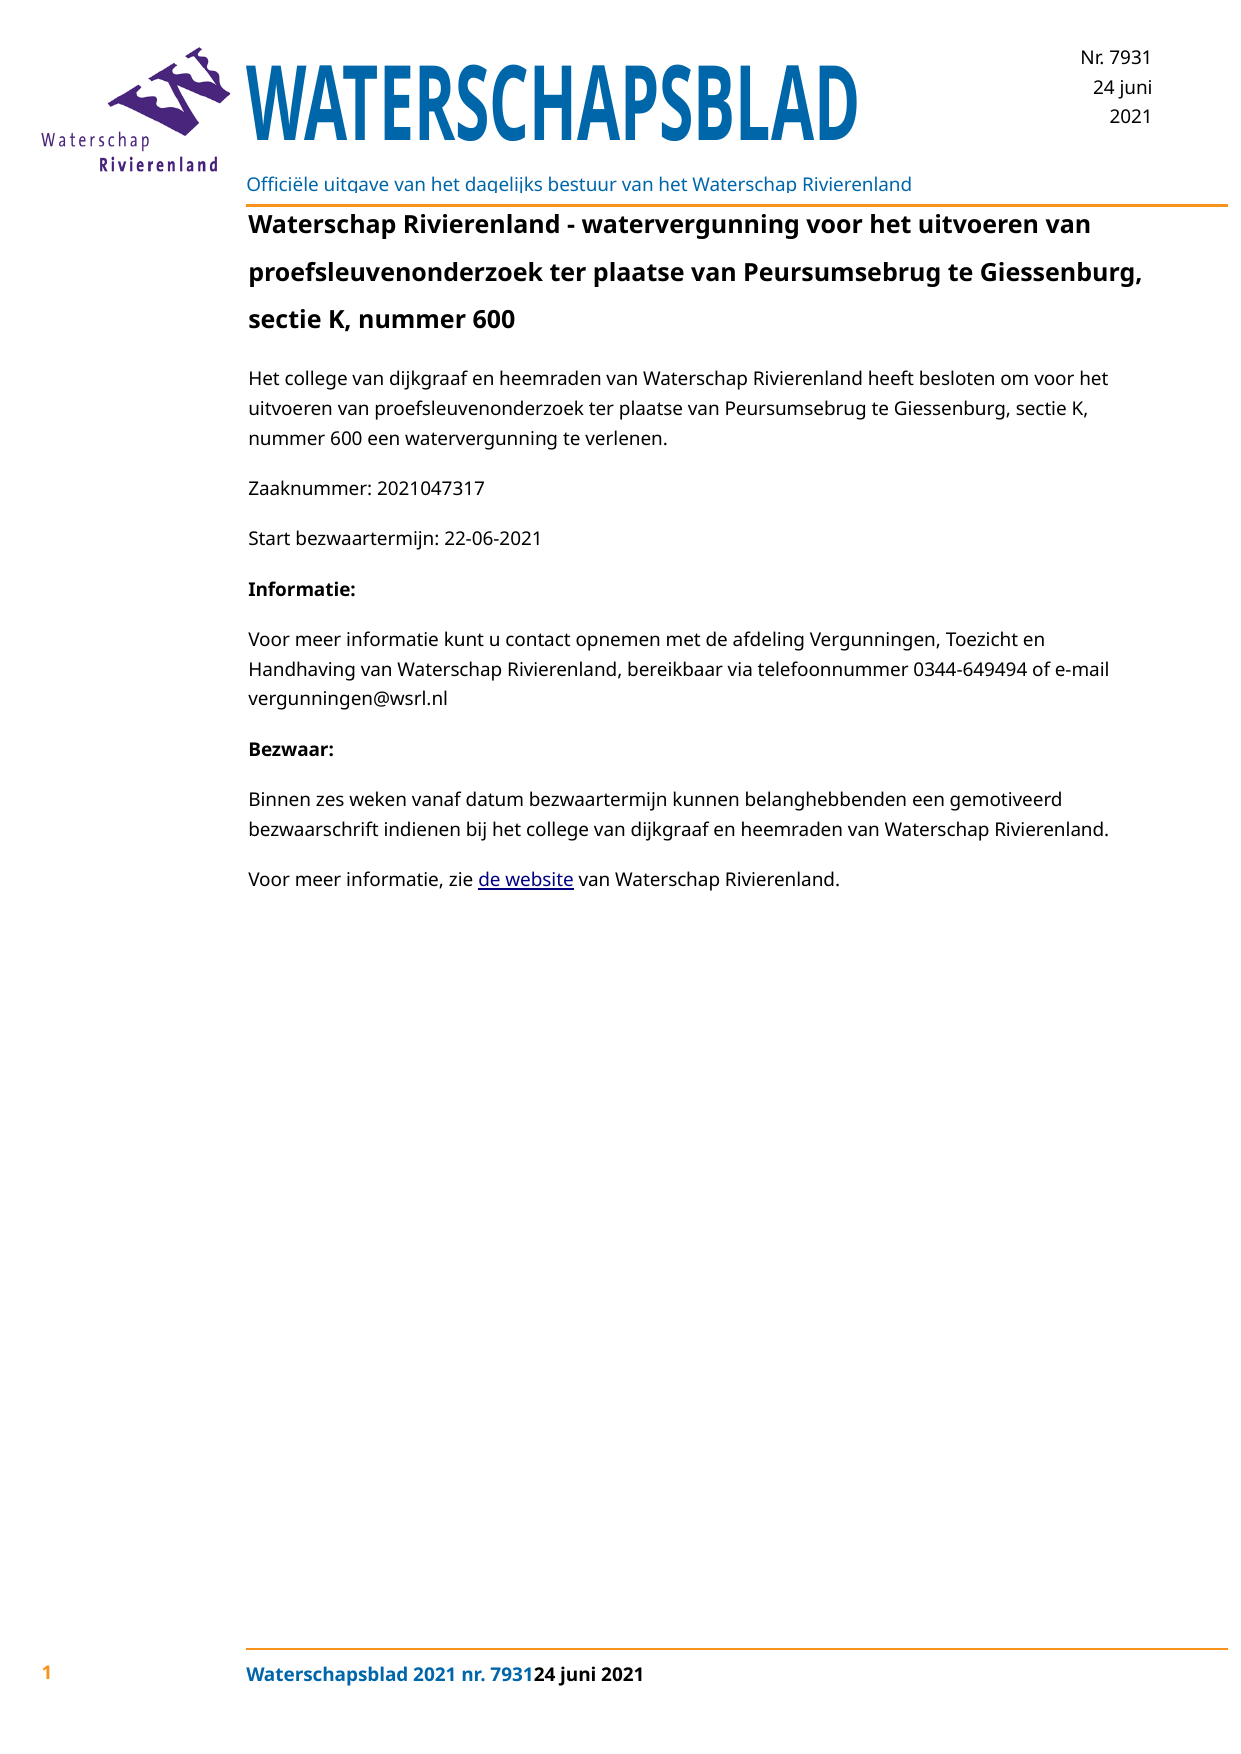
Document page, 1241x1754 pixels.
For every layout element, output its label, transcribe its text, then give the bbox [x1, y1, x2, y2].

text Start bezwaartermijn: 22-06-2021 [248, 526, 1152, 551]
text Waterschap Rivierenland - watervergunning voor het uitvoeren van proefsleuvenonderzoek ter plaatse van Peursumsebrug te Giessenburg, sectie K, nummer 600 [248, 207, 1152, 336]
text Het college van dijkgraaf en heemraden van Waterschap Rivierenland heeft besloten om voor het uitvoeren van proefsleuvenonderzoek ter plaatse van Peursumsebrug te Giessenburg, sectie K, nummer 600 een watervergunning te verlenen. [248, 366, 1152, 450]
text Binnen zes weken vanaf datum bezwaartermijn kunnen belanghebbenden een gemotiveerd bezwaarschrift indienen bij het college van dijkgraaf en heemraden van Waterschap Rivierenland. [248, 786, 1152, 842]
text Zaaknummer: 2021047317 [248, 475, 1152, 501]
text Voor meer informatie, zie de website van Waterschap Rivierenland. [248, 866, 1152, 892]
picture [41, 47, 231, 172]
text Informatie: [248, 576, 1152, 602]
text Voor meer informatie kunt u contact opnemen met de afdeling Vergunningen, Toezicht en Handhaving van Waterschap Rivierenland, bereikbaar via telefoonnummer 0344-649494 of e-mail vergunningen@wsrl.nl [248, 626, 1152, 711]
text Bezwaar: [248, 736, 1152, 762]
